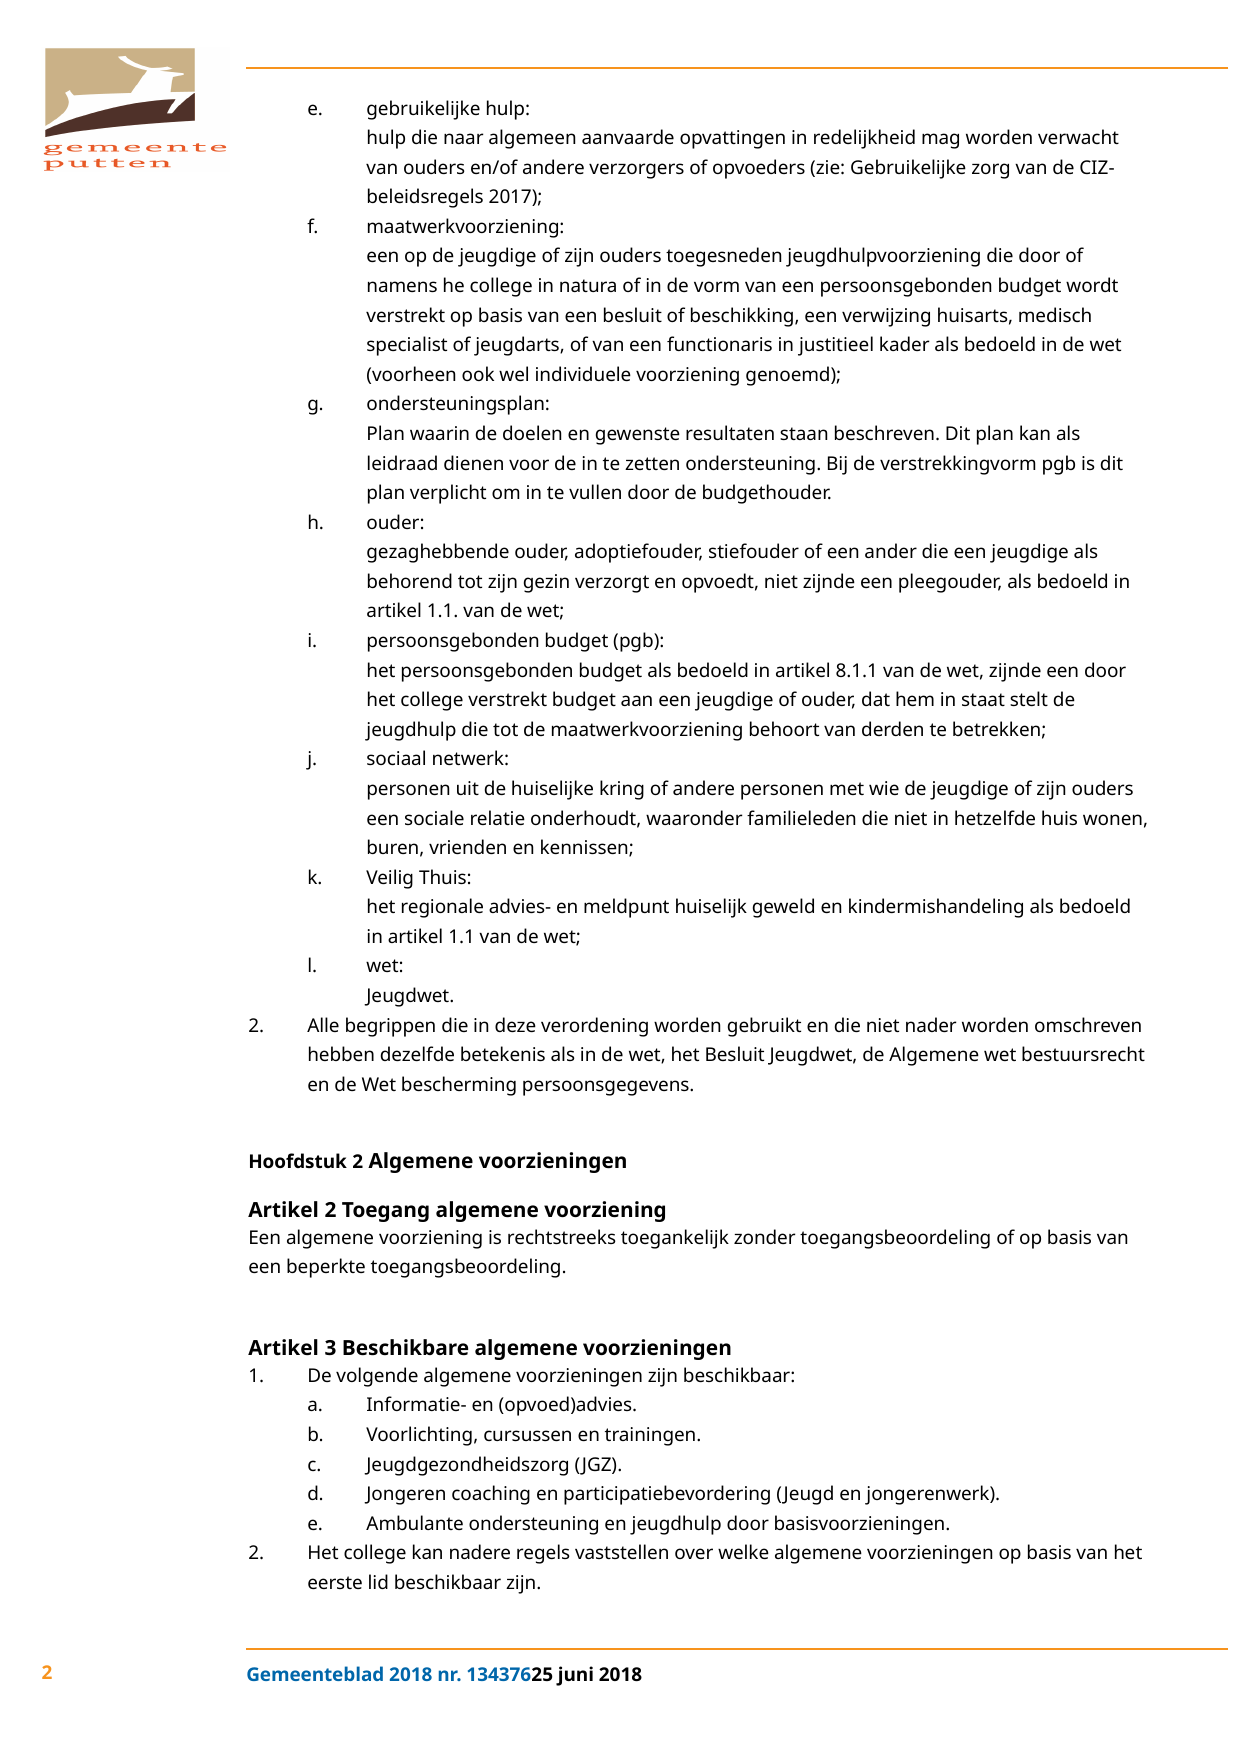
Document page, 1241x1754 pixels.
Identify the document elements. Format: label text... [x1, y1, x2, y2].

list maatwerkvoorziening: [307, 213, 1152, 239]
list een op de jeugdige of zijn ouders toegesneden jeugdhulpvoorziening die door of namens he college in natura of in de vorm van een persoonsgebonden budget wordt verstrekt op basis van een besluit of beschikking, een verwijzing huisarts, medisch specialist of jeugdarts, of van een functionaris in justitieel kader als bedoeld in de wet (voorheen ook wel individuele voorziening genoemd); [307, 243, 1152, 387]
list Veilig Thuis: [307, 864, 1152, 890]
list hulp die naar algemeen aanvaarde opvattingen in redelijkheid mag worden verwacht van ouders en/of andere verzorgers of opvoeders (zie: Gebruikelijke zorg van de CIZ-beleidsregels 2017); [307, 124, 1152, 209]
list De volgende algemene voorzieningen zijn beschikbaar: [248, 1362, 1152, 1388]
list het regionale advies- en meldpunt huiselijk geweld en kindermishandeling als bedoeld in artikel 1.1 van de wet; [307, 893, 1152, 949]
list Jeugdwet. [307, 982, 1152, 1008]
picture [41, 47, 231, 172]
list persoonsgebonden budget (pgb): [307, 627, 1152, 653]
list Jeugdgezondheidszorg (JGZ). [307, 1451, 1152, 1476]
list gezaghebbende ouder, adoptiefouder, stiefouder of een ander die een jeugdige als behorend tot zijn gezin verzorgt en opvoedt, niet zijnde een pleegouder, als bedoeld in artikel 1.1. van de wet; [307, 538, 1152, 623]
text Hoofdstuk 2 Algemene voorzieningen [248, 1146, 1152, 1175]
list sociaal netwerk: [307, 746, 1152, 771]
list gebruikelijke hulp: [307, 95, 1152, 121]
list ondersteuningsplan: [307, 391, 1152, 416]
text Artikel 3 Beschikbare algemene voorzieningen [248, 1333, 1152, 1362]
list wet: [307, 953, 1152, 978]
list Alle begrippen die in deze verordening worden gebruikt en die niet nader worden omschreven hebben dezelfde betekenis als in de wet, het Besluit Jeugdwet, de Algemene wet bestuursrecht en de Wet bescherming persoonsgegevens. [248, 1012, 1152, 1097]
text Artikel 2 Toegang algemene voorziening [248, 1196, 1152, 1224]
list het persoonsgebonden budget als bedoeld in artikel 8.1.1 van de wet, zijnde een door het college verstrekt budget aan een jeugdige of ouder, dat hem in staat stelt de jeugdhulp die tot de maatwerkvoorziening behoort van derden te betrekken; [307, 657, 1152, 742]
list personen uit de huiselijke kring of andere personen met wie de jeugdige of zijn ouders een sociale relatie onderhoudt, waaronder familieleden die niet in hetzelfde huis wonen, buren, vrienden en kennissen; [307, 775, 1152, 860]
list ouder: [307, 509, 1152, 535]
list Het college kan nadere regels vaststellen over welke algemene voorzieningen op basis van het eerste lid beschikbaar zijn. [248, 1539, 1152, 1595]
list Voorlichting, cursussen en trainingen. [307, 1421, 1152, 1447]
list Ambulante ondersteuning en jeugdhulp door basisvoorzieningen. [307, 1510, 1152, 1536]
list Plan waarin de doelen en gewenste resultaten staan beschreven. Dit plan kan als leidraad dienen voor de in te zetten ondersteuning. Bij de verstrekkingvorm pgb is dit plan verplicht om in te vullen door de budgethouder. [307, 420, 1152, 505]
text Een algemene voorziening is rechtstreeks toegankelijk zonder toegangsbeoordeling of op basis van een beperkte toegangsbeoordeling. [248, 1224, 1152, 1279]
list Informatie- en (opvoed)advies. [307, 1392, 1152, 1417]
list Jongeren coaching en participatiebevordering (Jeugd en jongerenwerk). [307, 1480, 1152, 1506]
